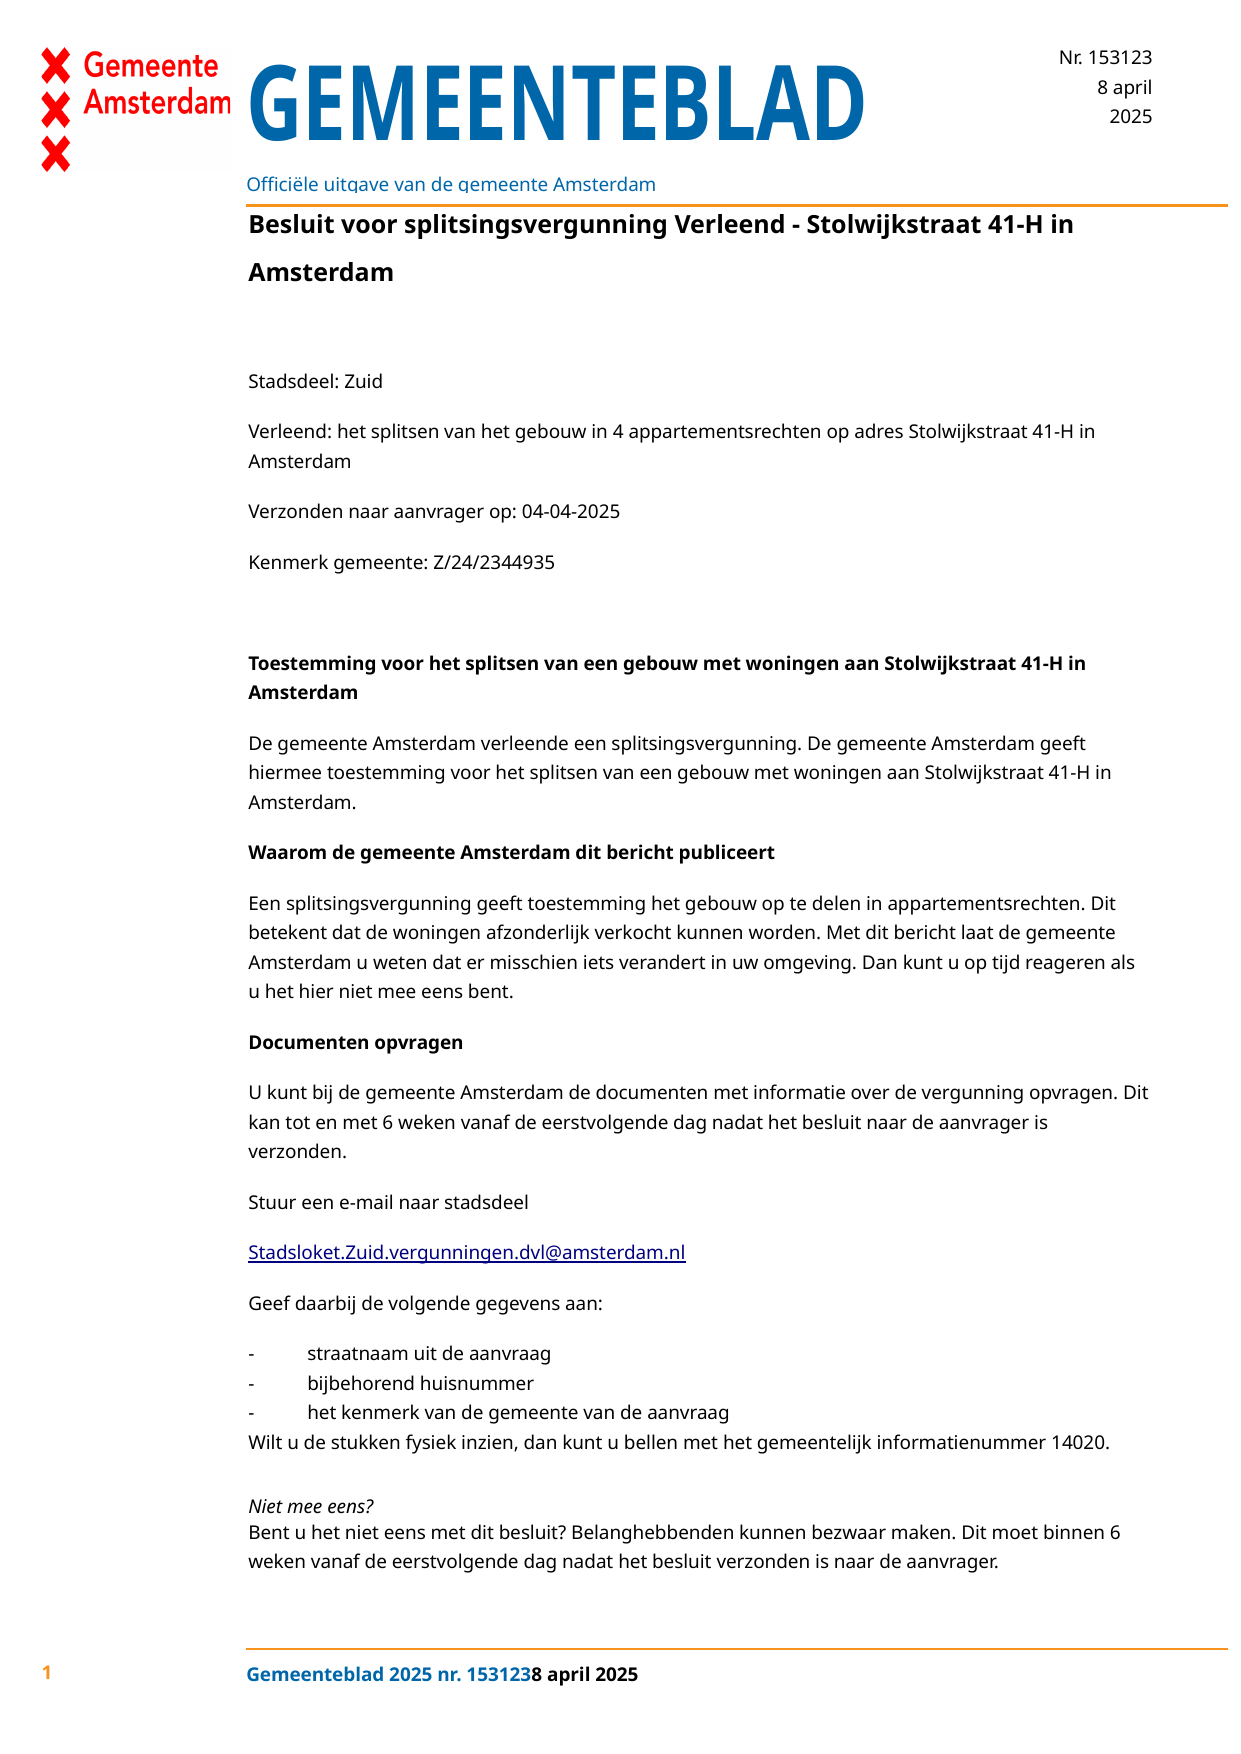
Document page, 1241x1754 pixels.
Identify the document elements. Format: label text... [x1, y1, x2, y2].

text Documenten opvragen [248, 1029, 1152, 1055]
text Stuur een e-mail naar stadsdeel [248, 1189, 1152, 1215]
list straatnaam uit de aanvraag [248, 1340, 1152, 1366]
text Stadsdeel: Zuid [248, 368, 1152, 394]
text Besluit voor splitsingsvergunning Verleend - Stolwijkstraat 41-H in Amsterdam [248, 207, 1152, 288]
text Niet mee eens? [248, 1493, 1152, 1519]
text Kenmerk gemeente: Z/24/2344935 [248, 549, 1152, 575]
text Verzonden naar aanvrager op: 04-04-2025 [248, 499, 1152, 524]
picture [41, 47, 231, 172]
text Bent u het niet eens met dit besluit? Belanghebbenden kunnen bezwaar maken. Dit moet binnen 6 weken vanaf de eerstvolgende dag nadat het besluit verzonden is naar de aanvrager. [248, 1519, 1152, 1574]
text Geef daarbij de volgende gegevens aan: [248, 1290, 1152, 1316]
text De gemeente Amsterdam verleende een splitsingsvergunning. De gemeente Amsterdam geeft hiermee toestemming voor het splitsen van een gebouw met woningen aan Stolwijkstraat 41-H in Amsterdam. [248, 730, 1152, 815]
text Stadsloket.Zuid.vergunningen.dvl@amsterdam.nl [248, 1239, 1152, 1265]
list bijbehorend huisnummer [248, 1370, 1152, 1396]
text Een splitsingsvergunning geeft toestemming het gebouw op te delen in appartementsrechten. Dit betekent dat de woningen afzonderlijk verkocht kunnen worden. Met dit bericht laat de gemeente Amsterdam u weten dat er misschien iets verandert in uw omgeving. Dan kunt u op tijd reageren als u het hier niet mee eens bent. [248, 890, 1152, 1004]
text Wilt u de stukken fysiek inzien, dan kunt u bellen met het gemeentelijk informatienummer 14020. [248, 1429, 1152, 1455]
list het kenmerk van de gemeente van de aanvraag [248, 1399, 1152, 1425]
text Verleend: het splitsen van het gebouw in 4 appartementsrechten op adres Stolwijkstraat 41-H in Amsterdam [248, 419, 1152, 474]
text Waarom de gemeente Amsterdam dit bericht publiceert [248, 839, 1152, 865]
text Toestemming voor het splitsen van een gebouw met woningen aan Stolwijkstraat 41-H in Amsterdam [248, 650, 1152, 705]
text U kunt bij de gemeente Amsterdam de documenten met informatie over de vergunning opvragen. Dit kan tot en met 6 weken vanaf de eerstvolgende dag nadat het besluit naar de aanvrager is verzonden. [248, 1079, 1152, 1164]
